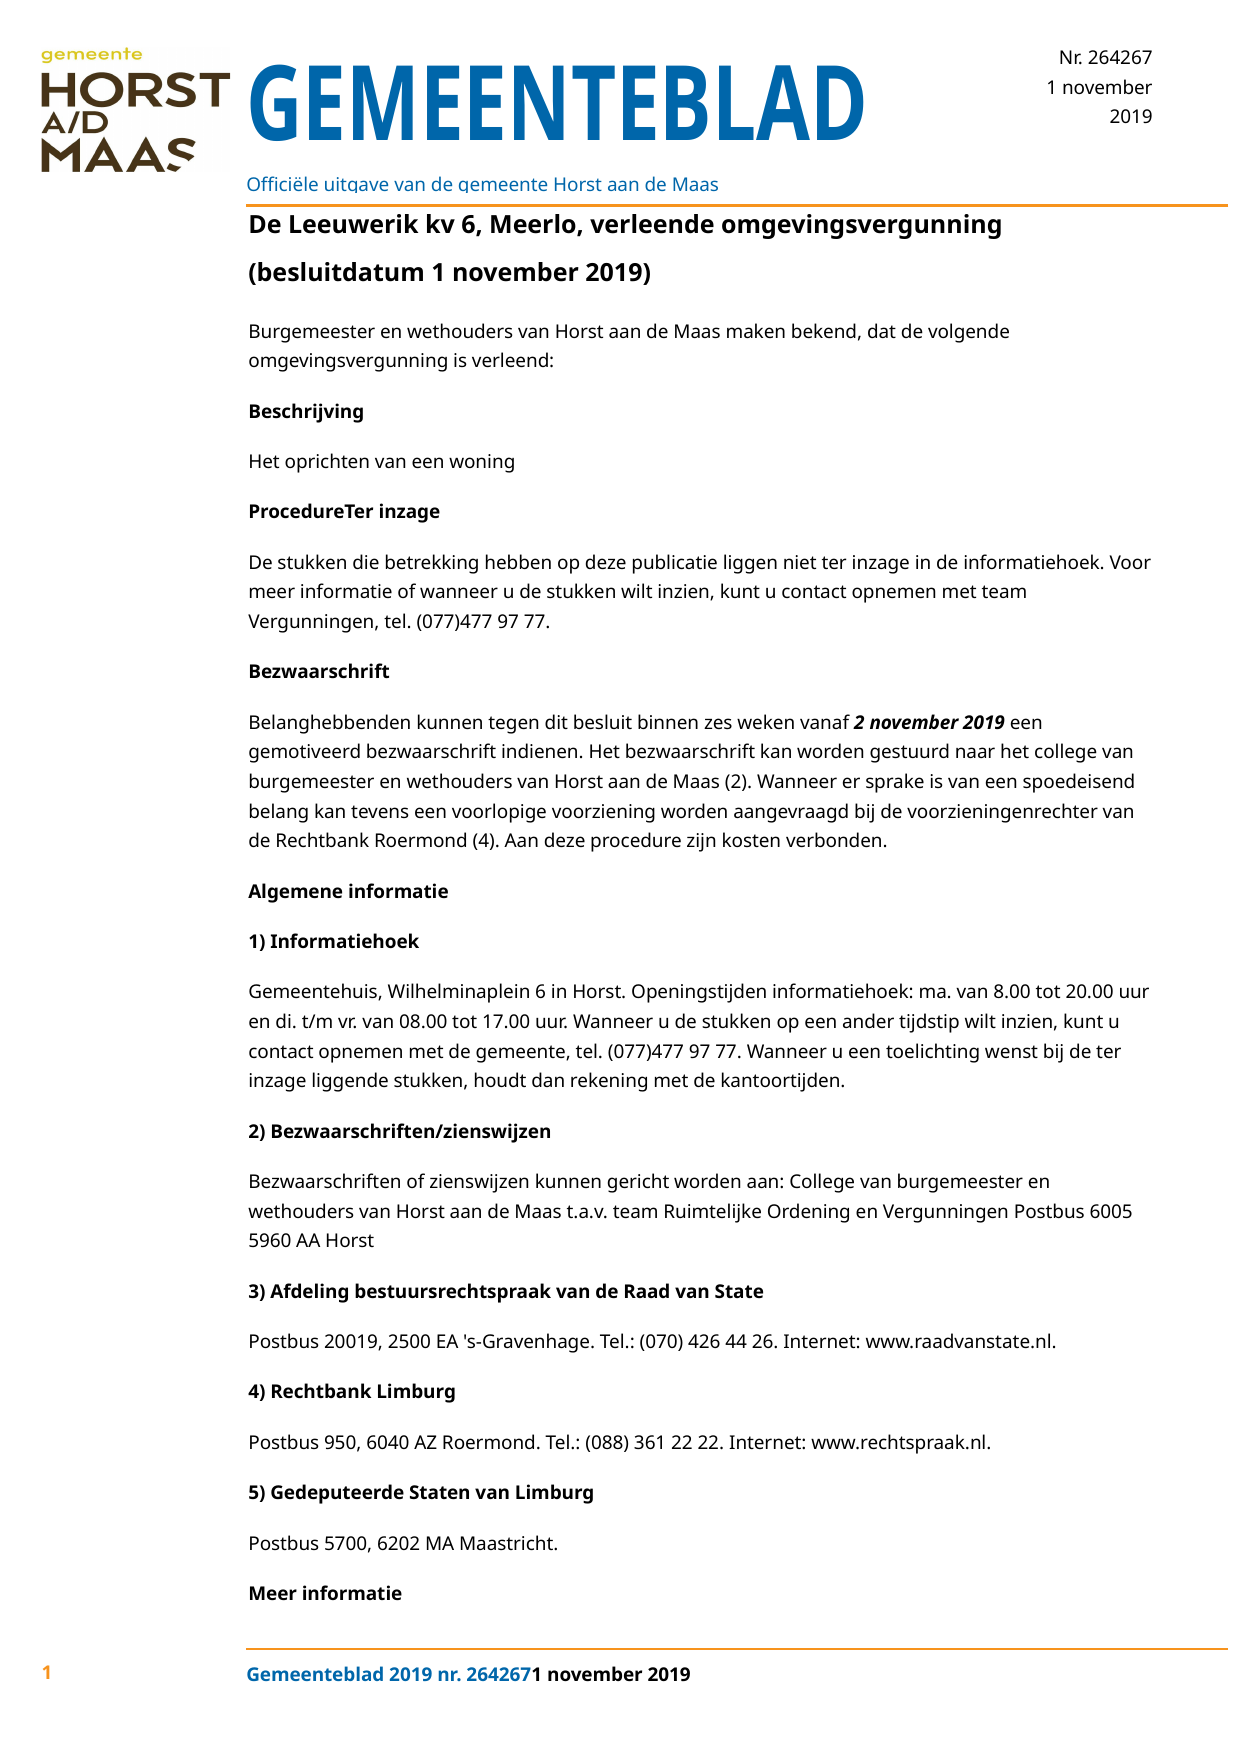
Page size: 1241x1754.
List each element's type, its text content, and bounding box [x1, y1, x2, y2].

text Belanghebbenden kunnen tegen dit besluit binnen zes weken vanaf 2 november 2019 een gemotiveerd bezwaarschrift indienen. Het bezwaarschrift kan worden gestuurd naar het college van burgemeester en wethouders van Horst aan de Maas (2). Wanneer er sprake is van een spoedeisend belang kan tevens een voorlopige voorziening worden aangevraagd bij de voorzieningenrechter van de Rechtbank Roermond (4). Aan deze procedure zijn kosten verbonden. [248, 709, 1152, 853]
text 1) Informatiehoek [248, 928, 1152, 954]
text Postbus 20019, 2500 EA 's-Gravenhage. Tel.: (070) 426 44 26. Internet: www.raadvanstate.nl. [248, 1328, 1152, 1354]
text 2) Bezwaarschriften/zienswijzen [248, 1118, 1152, 1144]
text Burgemeester en wethouders van Horst aan de Maas maken bekend, dat de volgende omgevingsvergunning is verleend: [248, 318, 1152, 373]
text Meer informatie [248, 1580, 1152, 1606]
text 3) Afdeling bestuursrechtspraak van de Raad van State [248, 1278, 1152, 1304]
text Postbus 5700, 6202 MA Maastricht. [248, 1530, 1152, 1556]
text Bezwaarschriften of zienswijzen kunnen gericht worden aan: College van burgemeester en wethouders van Horst aan de Maas t.a.v. team Ruimtelijke Ordening en Vergunningen Postbus 6005 5960 AA Horst [248, 1168, 1152, 1253]
text 4) Rechtbank Limburg [248, 1379, 1152, 1404]
text 5) Gedeputeerde Staten van Limburg [248, 1479, 1152, 1505]
text De Leeuwerik kv 6, Meerlo, verleende omgevingsvergunning (besluitdatum 1 november 2019) [248, 207, 1152, 288]
text Postbus 950, 6040 AZ Roermond. Tel.: (088) 361 22 22. Internet: www.rechtspraak.nl. [248, 1429, 1152, 1455]
picture [41, 47, 231, 172]
text Bezwaarschrift [248, 659, 1152, 684]
text Algemene informatie [248, 878, 1152, 904]
text Het oprichten van een woning [248, 448, 1152, 474]
text Beschrijving [248, 398, 1152, 424]
text Gemeentehuis, Wilhelminaplein 6 in Horst. Openingstijden informatiehoek: ma. van 8.00 tot 20.00 uur en di. t/m vr. van 08.00 tot 17.00 uur. Wanneer u de stukken op een ander tijdstip wilt inzien, kunt u contact opnemen met de gemeente, tel. (077)477 97 77. Wanneer u een toelichting wenst bij de ter inzage liggende stukken, houdt dan rekening met de kantoortijden. [248, 979, 1152, 1093]
text De stukken die betrekking hebben op deze publicatie liggen niet ter inzage in de informatiehoek. Voor meer informatie of wanneer u de stukken wilt inzien, kunt u contact opnemen met team Vergunningen, tel. (077)477 97 77. [248, 549, 1152, 634]
text ProcedureTer inzage [248, 499, 1152, 524]
